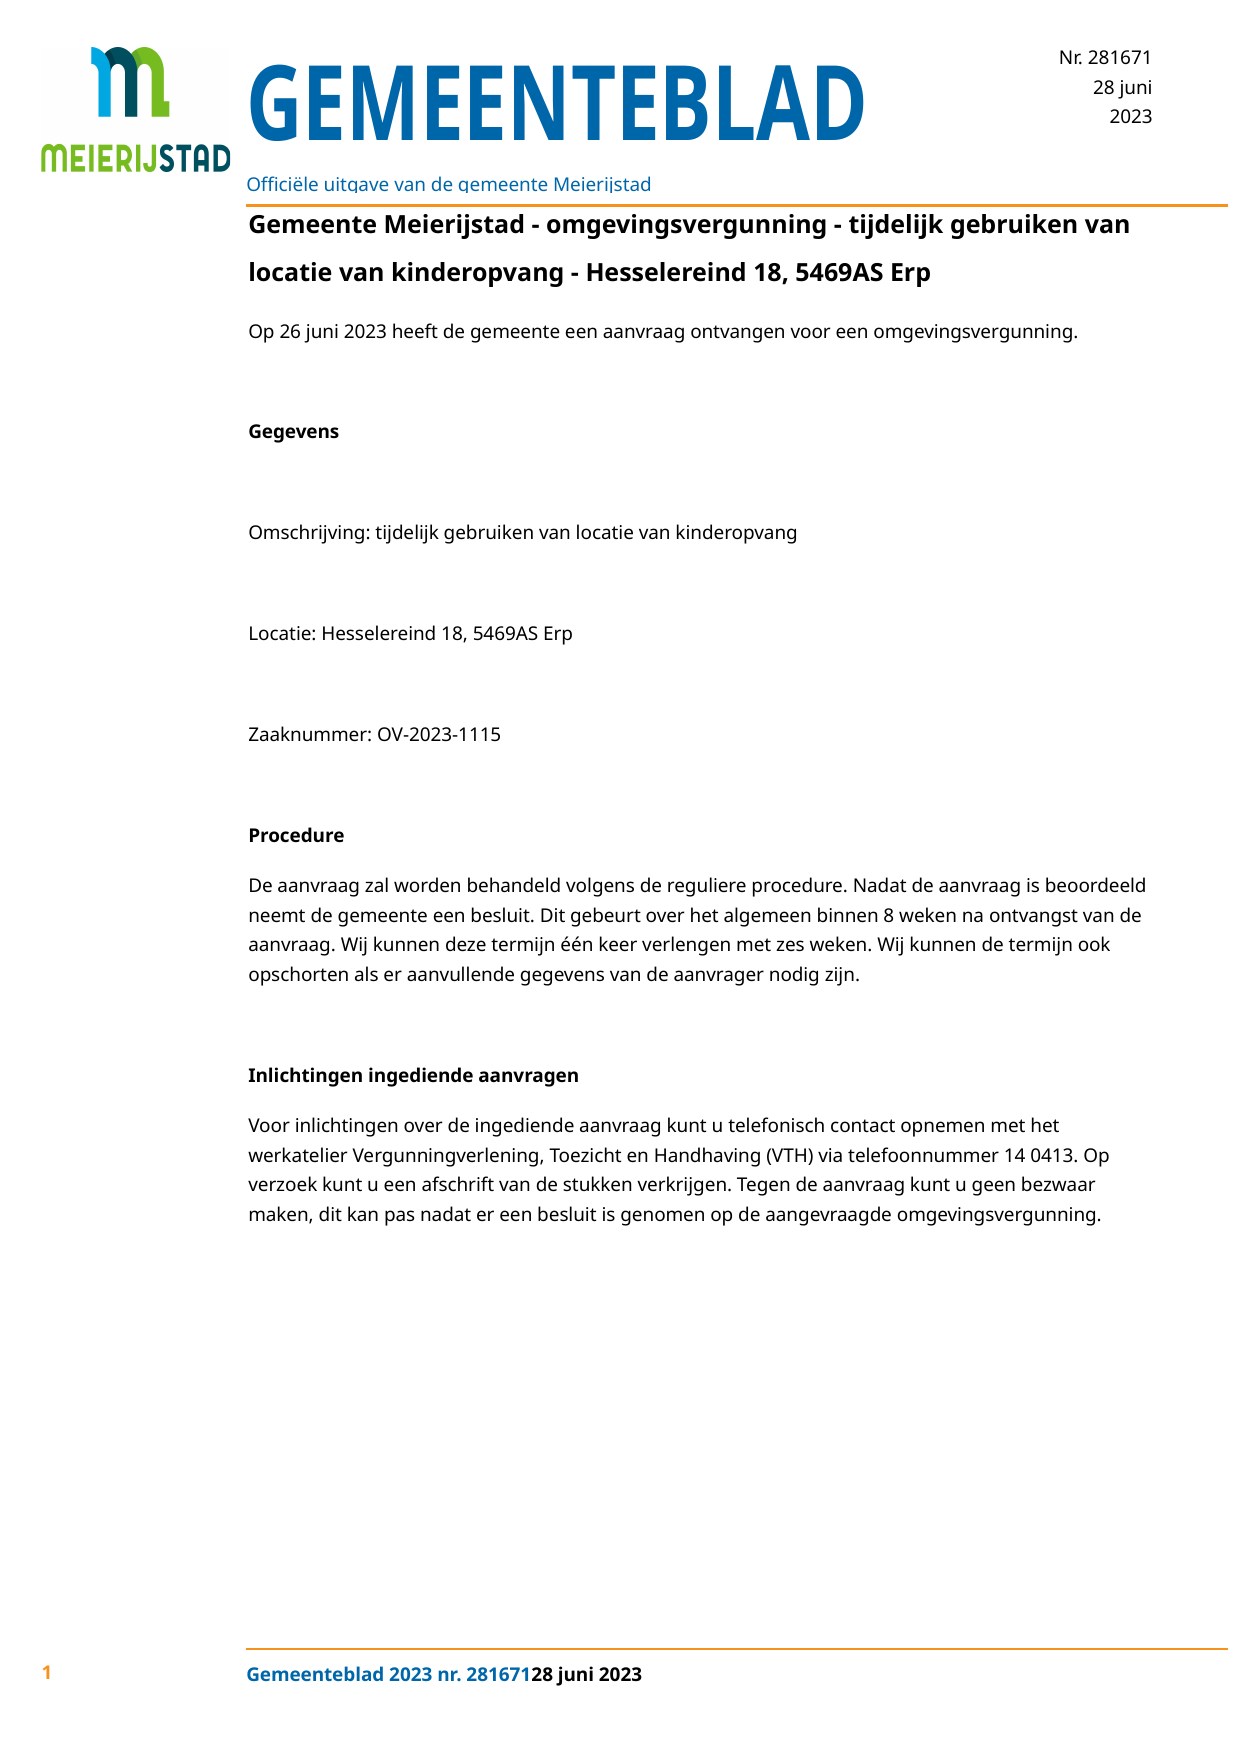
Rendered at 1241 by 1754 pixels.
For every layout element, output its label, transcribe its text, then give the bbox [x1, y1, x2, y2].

picture [41, 47, 231, 172]
text Omschrijving: tijdelijk gebruiken van locatie van kinderopvang [248, 519, 1152, 545]
text De aanvraag zal worden behandeld volgens de reguliere procedure. Nadat de aanvraag is beoordeeld neemt de gemeente een besluit. Dit gebeurt over het algemeen binnen 8 weken na ontvangst van de aanvraag. Wij kunnen deze termijn één keer verlengen met zes weken. Wij kunnen de termijn ook opschorten als er aanvullende gegevens van de aanvrager nodig zijn. [248, 872, 1152, 987]
text Op 26 juni 2023 heeft de gemeente een aanvraag ontvangen voor een omgevingsvergunning. [248, 318, 1152, 344]
text Gemeente Meierijstad - omgevingsvergunning - tijdelijk gebruiken van locatie van kinderopvang - Hesselereind 18, 5469AS Erp [248, 207, 1152, 288]
text Procedure [248, 822, 1152, 848]
text Gegevens [248, 419, 1152, 444]
text Locatie: Hesselereind 18, 5469AS Erp [248, 620, 1152, 646]
text Zaaknummer: OV-2023-1115 [248, 721, 1152, 747]
text Voor inlichtingen over de ingediende aanvraag kunt u telefonisch contact opnemen met het werkatelier Vergunningverlening, Toezicht en Handhaving (VTH) via telefoonnummer 14 0413. Op verzoek kunt u een afschrift van de stukken verkrijgen. Tegen de aanvraag kunt u geen bezwaar maken, dit kan pas nadat er een besluit is genomen op de aangevraagde omgevingsvergunning. [248, 1112, 1152, 1227]
text Inlichtingen ingediende aanvragen [248, 1062, 1152, 1088]
